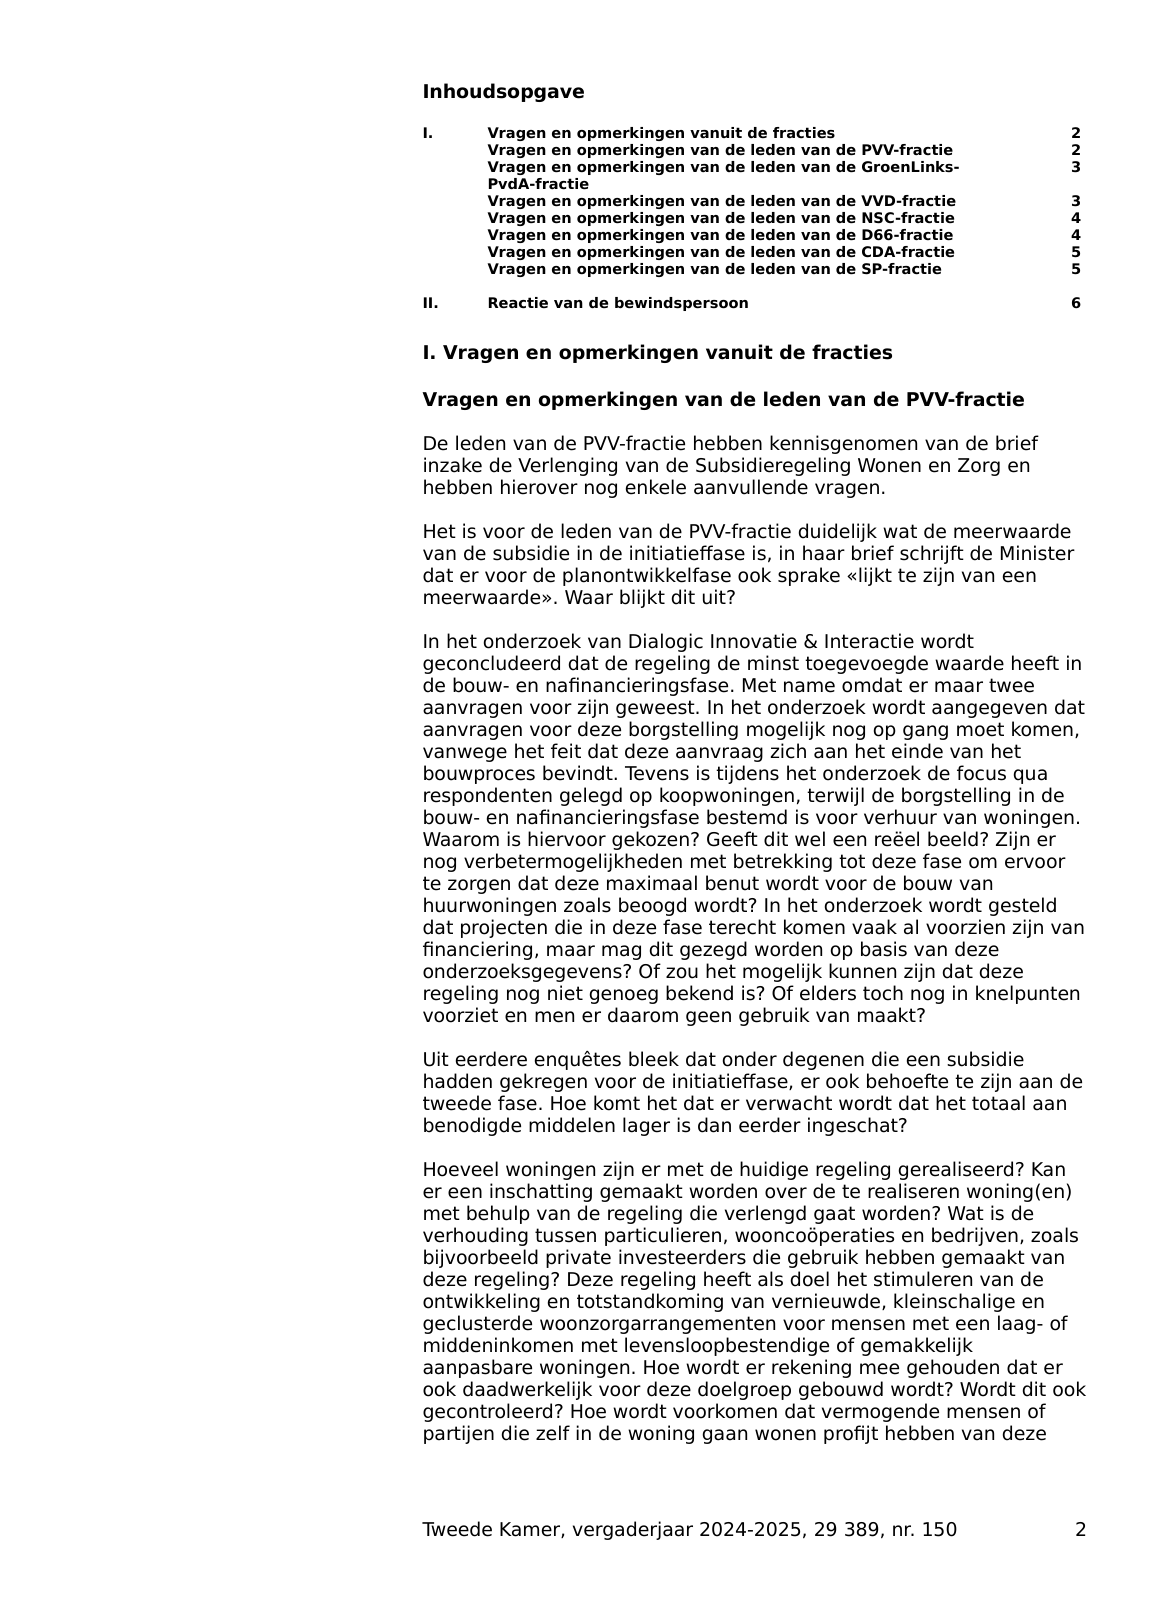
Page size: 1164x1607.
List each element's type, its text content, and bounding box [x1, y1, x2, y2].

table_header I. [422, 125, 481, 142]
table_cell 4 [1013, 210, 1087, 227]
table_header Vragen en opmerkingen vanuit de fracties [481, 125, 1013, 142]
table_cell 2 [1013, 142, 1087, 159]
table_cell [422, 142, 481, 159]
table_cell [422, 227, 481, 244]
table_cell [422, 244, 481, 261]
table_cell Vragen en opmerkingen van de leden van de GroenLinks-PvdA-fractie [481, 159, 1013, 193]
text De leden van de PVV-fractie hebben kennisgenomen van de brief inzake de Verlenging van de Subsidieregeling Wonen en Zorg en hebben hierover nog enkele aanvullende vragen. [422, 433, 1087, 499]
table_cell [422, 261, 481, 278]
table_cell Vragen en opmerkingen van de leden van de VVD-fractie [481, 193, 1013, 210]
table_cell Vragen en opmerkingen van de leden van de NSC-fractie [481, 210, 1013, 227]
table_cell 5 [1013, 244, 1087, 261]
table_cell Vragen en opmerkingen van de leden van de PVV-fractie [481, 142, 1013, 159]
text Uit eerdere enquêtes bleek dat onder degenen die een subsidie hadden gekregen voor de initiatieffase, er ook behoefte te zijn aan de tweede fase. Hoe komt het dat er verwacht wordt dat het totaal aan benodigde middelen lager is dan eerder ingeschat? [422, 1049, 1087, 1137]
table_cell [422, 210, 481, 227]
subtitle Vragen en opmerkingen van de leden van de PVV-fractie [422, 389, 1087, 411]
table_cell [422, 278, 481, 295]
table_cell [422, 159, 481, 193]
text Het is voor de leden van de PVV-fractie duidelijk wat de meerwaarde van de subsidie in de initiatieffase is, in haar brief schrijft de Minister dat er voor de planontwikkelfase ook sprake «lijkt te zijn van een meerwaarde». Waar blijkt dit uit? [422, 521, 1087, 609]
table_cell Vragen en opmerkingen van de leden van de CDA-fractie [481, 244, 1013, 261]
table_cell 5 [1013, 261, 1087, 278]
table_cell [481, 278, 1013, 295]
table_cell Vragen en opmerkingen van de leden van de SP-fractie [481, 261, 1013, 278]
table_cell 3 [1013, 193, 1087, 210]
table_cell Reactie van de bewindspersoon [481, 295, 1013, 312]
text Hoeveel woningen zijn er met de huidige regeling gerealiseerd? Kan er een inschatting gemaakt worden over de te realiseren woning(en) met behulp van de regeling die verlengd gaat worden? Wat is de verhouding tussen particulieren, wooncoöperaties en bedrijven, zoals bijvoorbeeld private investeerders die gebruik hebben gemaakt van deze regeling? Deze regeling heeft als doel het stimuleren van de ontwikkeling en totstandkoming van vernieuwde, kleinschalige en geclusterde woonzorgarrangementen voor mensen met een laag- of middeninkomen met levensloopbestendige of gemakkelijk aanpasbare woningen. Hoe wordt er rekening mee gehouden dat er ook daadwerkelijk voor deze doelgroep gebouwd wordt? Wordt dit ook gecontroleerd? Hoe wordt voorkomen dat vermogende mensen of partijen die zelf in de woning gaan wonen profijt hebben van deze [422, 1159, 1087, 1445]
table_header 2 [1013, 125, 1087, 142]
table_cell II. [422, 295, 481, 312]
subtitle Inhoudsopgave [422, 81, 1087, 103]
text In het onderzoek van Dialogic Innovatie & Interactie wordt geconcludeerd dat de regeling de minst toegevoegde waarde heeft in de bouw- en nafinancieringsfase. Met name omdat er maar twee aanvragen voor zijn geweest. In het onderzoek wordt aangegeven dat aanvragen voor deze borgstelling mogelijk nog op gang moet komen, vanwege het feit dat deze aanvraag zich aan het einde van het bouwproces bevindt. Tevens is tijdens het onderzoek de focus qua respondenten gelegd op koopwoningen, terwijl de borgstelling in de bouw- en nafinancieringsfase bestemd is voor verhuur van woningen. Waarom is hiervoor gekozen? Geeft dit wel een reëel beeld? Zijn er nog verbetermogelijkheden met betrekking tot deze fase om ervoor te zorgen dat deze maximaal benut wordt voor de bouw van huurwoningen zoals beoogd wordt? In het onderzoek wordt gesteld dat projecten die in deze fase terecht komen vaak al voorzien zijn van financiering, maar mag dit gezegd worden op basis van deze onderzoeksgegevens? Of zou het mogelijk kunnen zijn dat deze regeling nog niet genoeg bekend is? Of elders toch nog in knelpunten voorziet en men er daarom geen gebruik van maakt? [422, 631, 1087, 1027]
table_cell [1013, 278, 1087, 295]
table_cell [422, 193, 481, 210]
table_cell 3 [1013, 159, 1087, 193]
table_cell Vragen en opmerkingen van de leden van de D66-fractie [481, 227, 1013, 244]
table_cell 4 [1013, 227, 1087, 244]
subtitle I. Vragen en opmerkingen vanuit de fracties [422, 342, 1087, 364]
table_cell 6 [1013, 295, 1087, 312]
